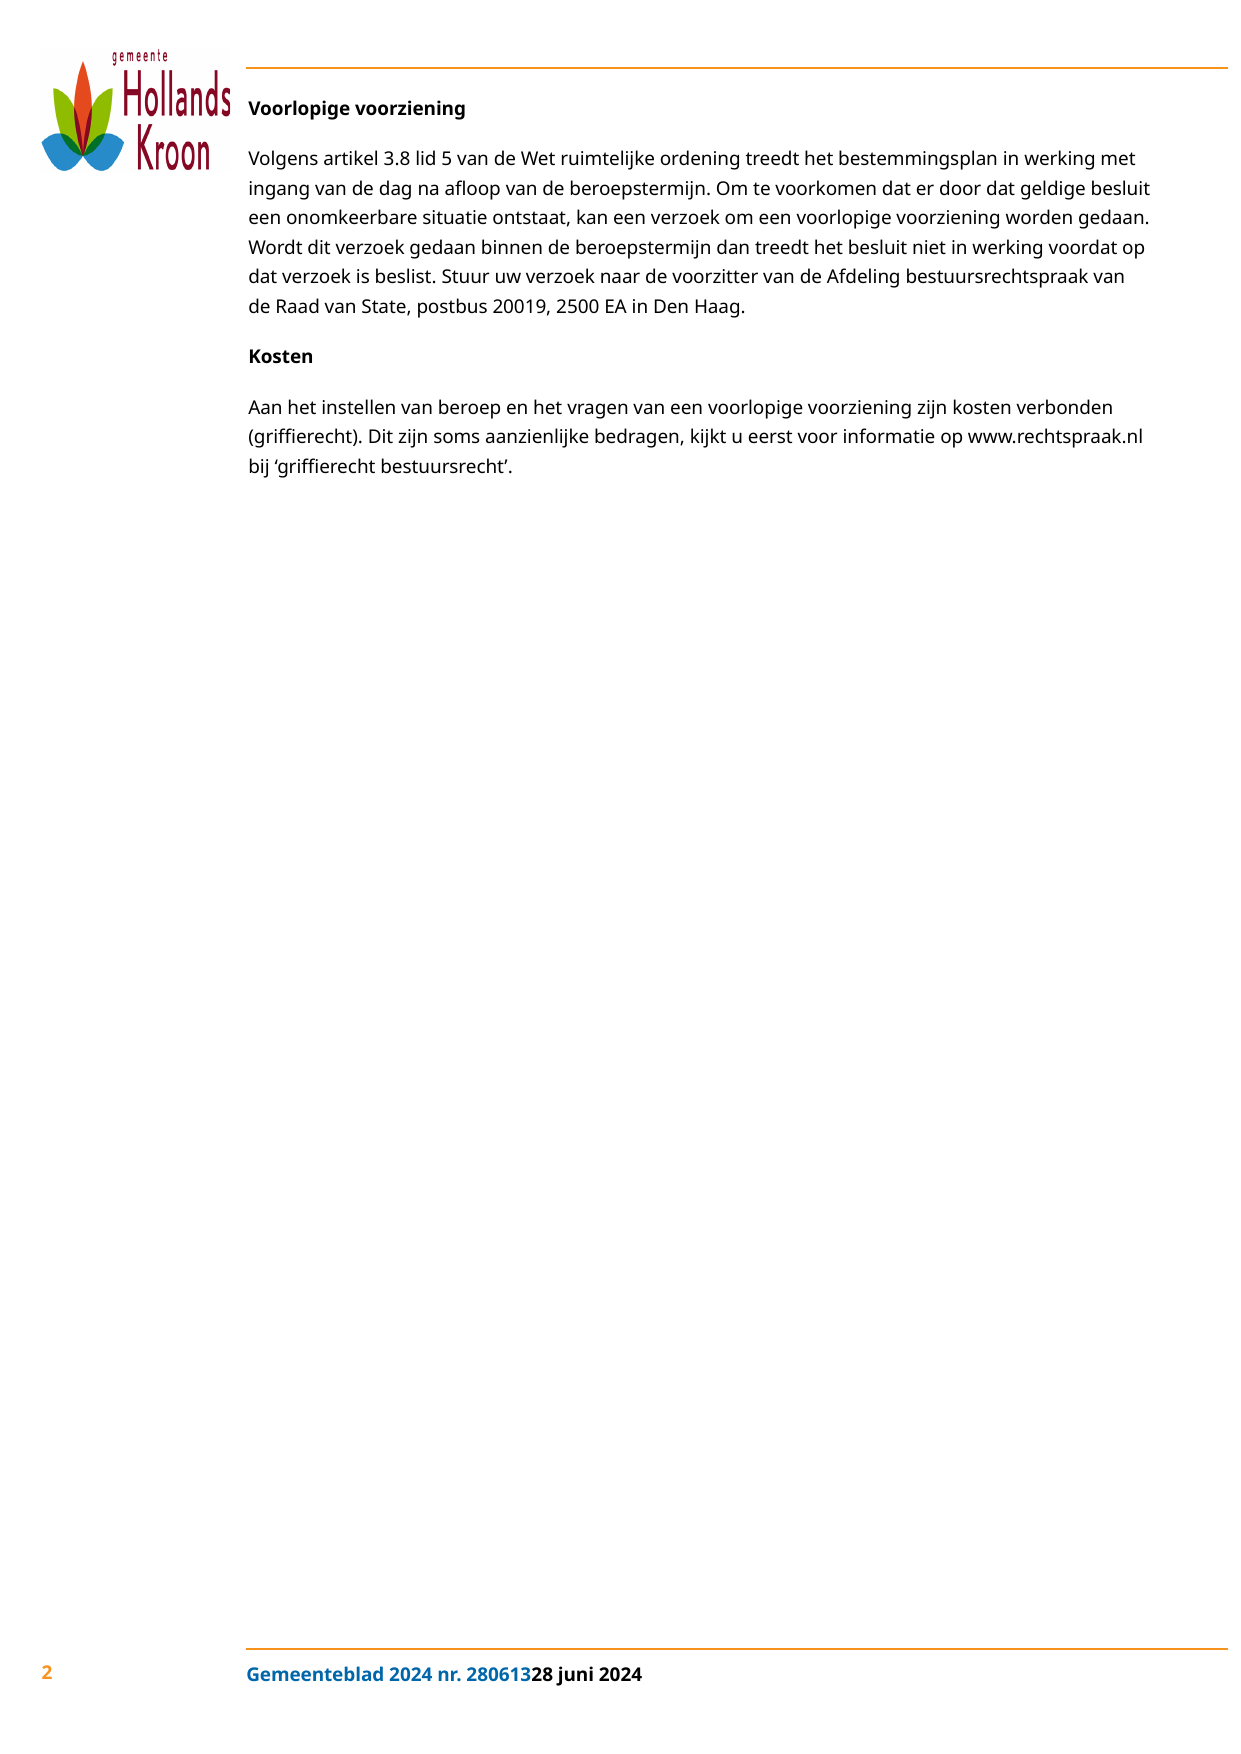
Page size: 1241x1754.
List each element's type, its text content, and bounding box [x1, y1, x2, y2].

text Voorlopige voorziening [248, 95, 1152, 121]
text Aan het instellen van beroep en het vragen van een voorlopige voorziening zijn kosten verbonden (griffierecht). Dit zijn soms aanzienlijke bedragen, kijkt u eerst voor informatie op www.rechtspraak.nl bij ‘griffierecht bestuursrecht’. [248, 394, 1152, 479]
text Kosten [248, 343, 1152, 369]
picture [41, 47, 231, 172]
text Volgens artikel 3.8 lid 5 van de Wet ruimtelijke ordening treedt het bestemmingsplan in werking met ingang van de dag na afloop van de beroepstermijn. Om te voorkomen dat er door dat geldige besluit een onomkeerbare situatie ontstaat, kan een verzoek om een voorlopige voorziening worden gedaan. Wordt dit verzoek gedaan binnen de beroepstermijn dan treedt het besluit niet in werking voordat op dat verzoek is beslist. Stuur uw verzoek naar de voorzitter van de Afdeling bestuursrechtspraak van de Raad van State, postbus 20019, 2500 EA in Den Haag. [248, 145, 1152, 319]
